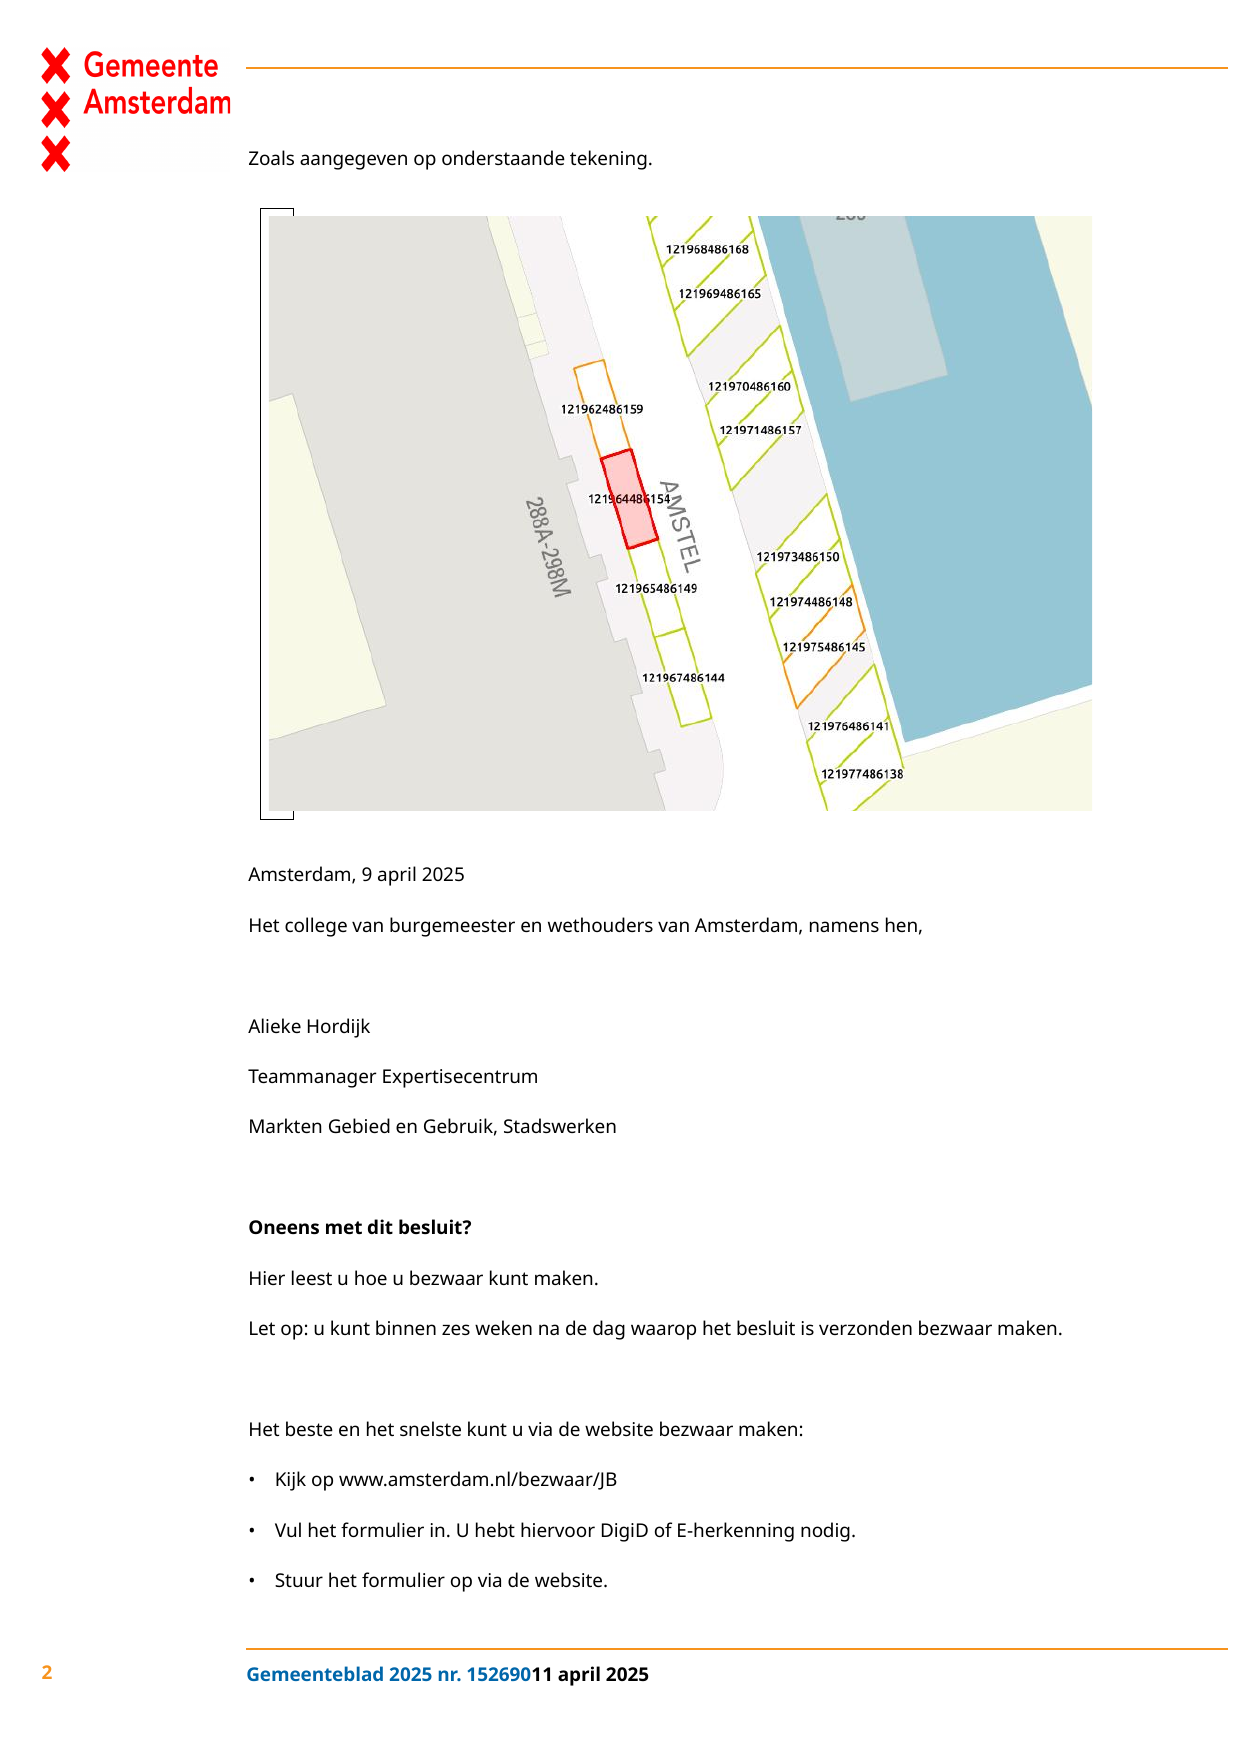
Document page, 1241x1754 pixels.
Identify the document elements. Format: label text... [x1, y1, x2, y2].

text Amsterdam, 9 april 2025 [248, 862, 1152, 887]
text • Vul het formulier in. U hebt hiervoor DigiD of E-herkenning nodig. [248, 1517, 1152, 1543]
text • Kijk op www.amsterdam.nl/bezwaar/JB [248, 1467, 1152, 1492]
text Alieke Hordijk [248, 1013, 1152, 1039]
text • Stuur het formulier op via de website. [248, 1567, 1152, 1593]
text Het college van burgemeester en wethouders van Amsterdam, namens hen, [248, 912, 1152, 938]
text Zoals aangegeven op onderstaande tekening. [248, 145, 1152, 171]
picture [268, 216, 1093, 811]
text Oneens met dit besluit? [248, 1214, 1152, 1240]
text Let op: u kunt binnen zes weken na de dag waarop het besluit is verzonden bezwaar maken. [248, 1315, 1152, 1341]
text Teammanager Expertisecentrum [248, 1063, 1152, 1089]
picture [41, 47, 231, 172]
text Hier leest u hoe u bezwaar kunt maken. [248, 1265, 1152, 1291]
text Het beste en het snelste kunt u via de website bezwaar maken: [248, 1416, 1152, 1442]
text Markten Gebied en Gebruik, Stadswerken [248, 1114, 1152, 1139]
